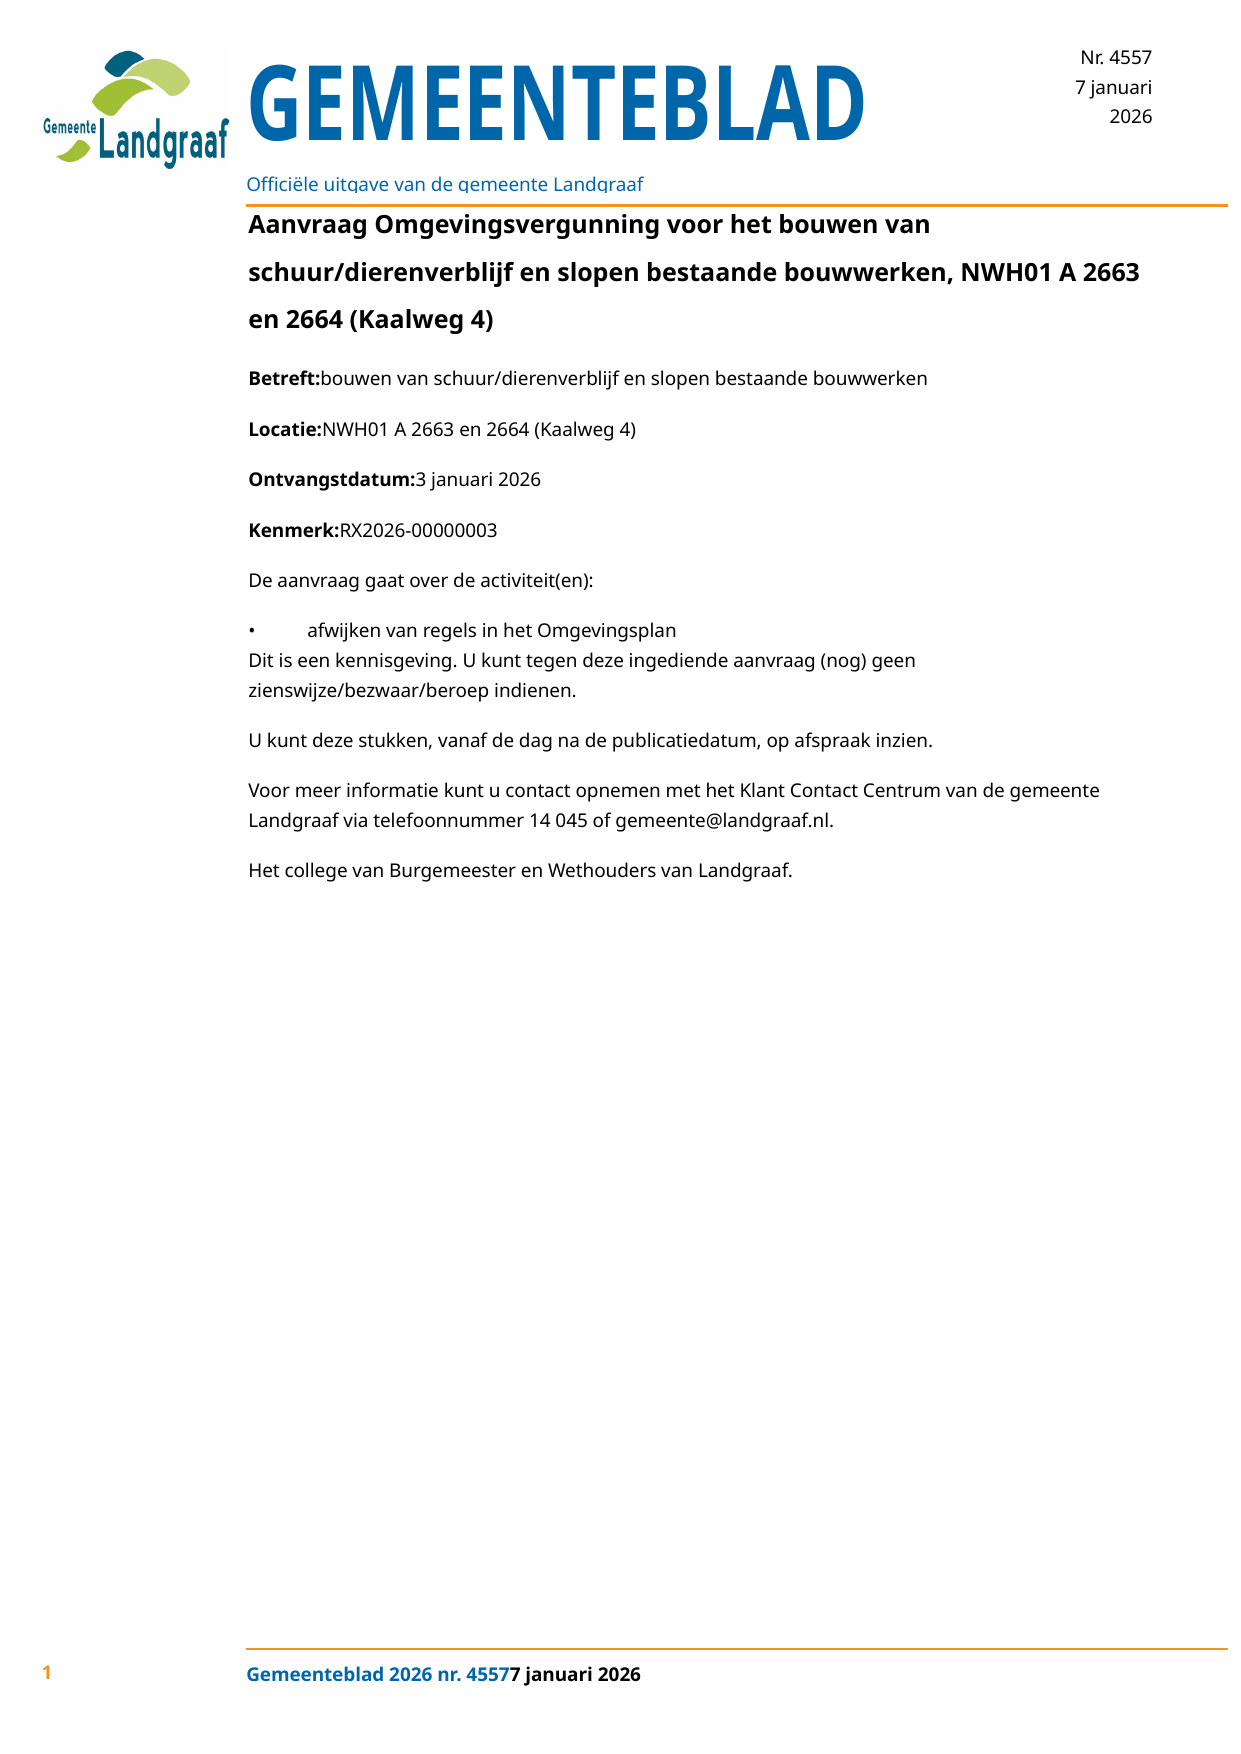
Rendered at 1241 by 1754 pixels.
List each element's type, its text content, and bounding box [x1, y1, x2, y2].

text Aanvraag Omgevingsvergunning voor het bouwen van schuur/dierenverblijf en slopen bestaande bouwwerken, NWH01 A 2663 en 2664 (Kaalweg 4) [248, 207, 1152, 336]
picture [41, 47, 231, 172]
text Locatie:NWH01 A 2663 en 2664 (Kaalweg 4) [248, 416, 1152, 442]
text Het college van Burgemeester en Wethouders van Landgraaf. [248, 858, 1152, 883]
text Dit is een kennisgeving. U kunt tegen deze ingediende aanvraag (nog) geen zienswijze/bezwaar/beroep indienen. [248, 647, 1152, 702]
text De aanvraag gaat over de activiteit(en): [248, 567, 1152, 593]
text Ontvangstdatum:3 januari 2026 [248, 466, 1152, 492]
text U kunt deze stukken, vanaf de dag na de publicatiedatum, op afspraak inzien. [248, 727, 1152, 753]
list afwijken van regels in het Omgevingsplan [248, 618, 1152, 643]
text Betreft:bouwen van schuur/dierenverblijf en slopen bestaande bouwwerken [248, 366, 1152, 391]
text Kenmerk:RX2026-00000003 [248, 517, 1152, 542]
text Voor meer informatie kunt u contact opnemen met het Klant Contact Centrum van de gemeente Landgraaf via telefoonnummer 14 045 of gemeente@landgraaf.nl. [248, 778, 1152, 833]
